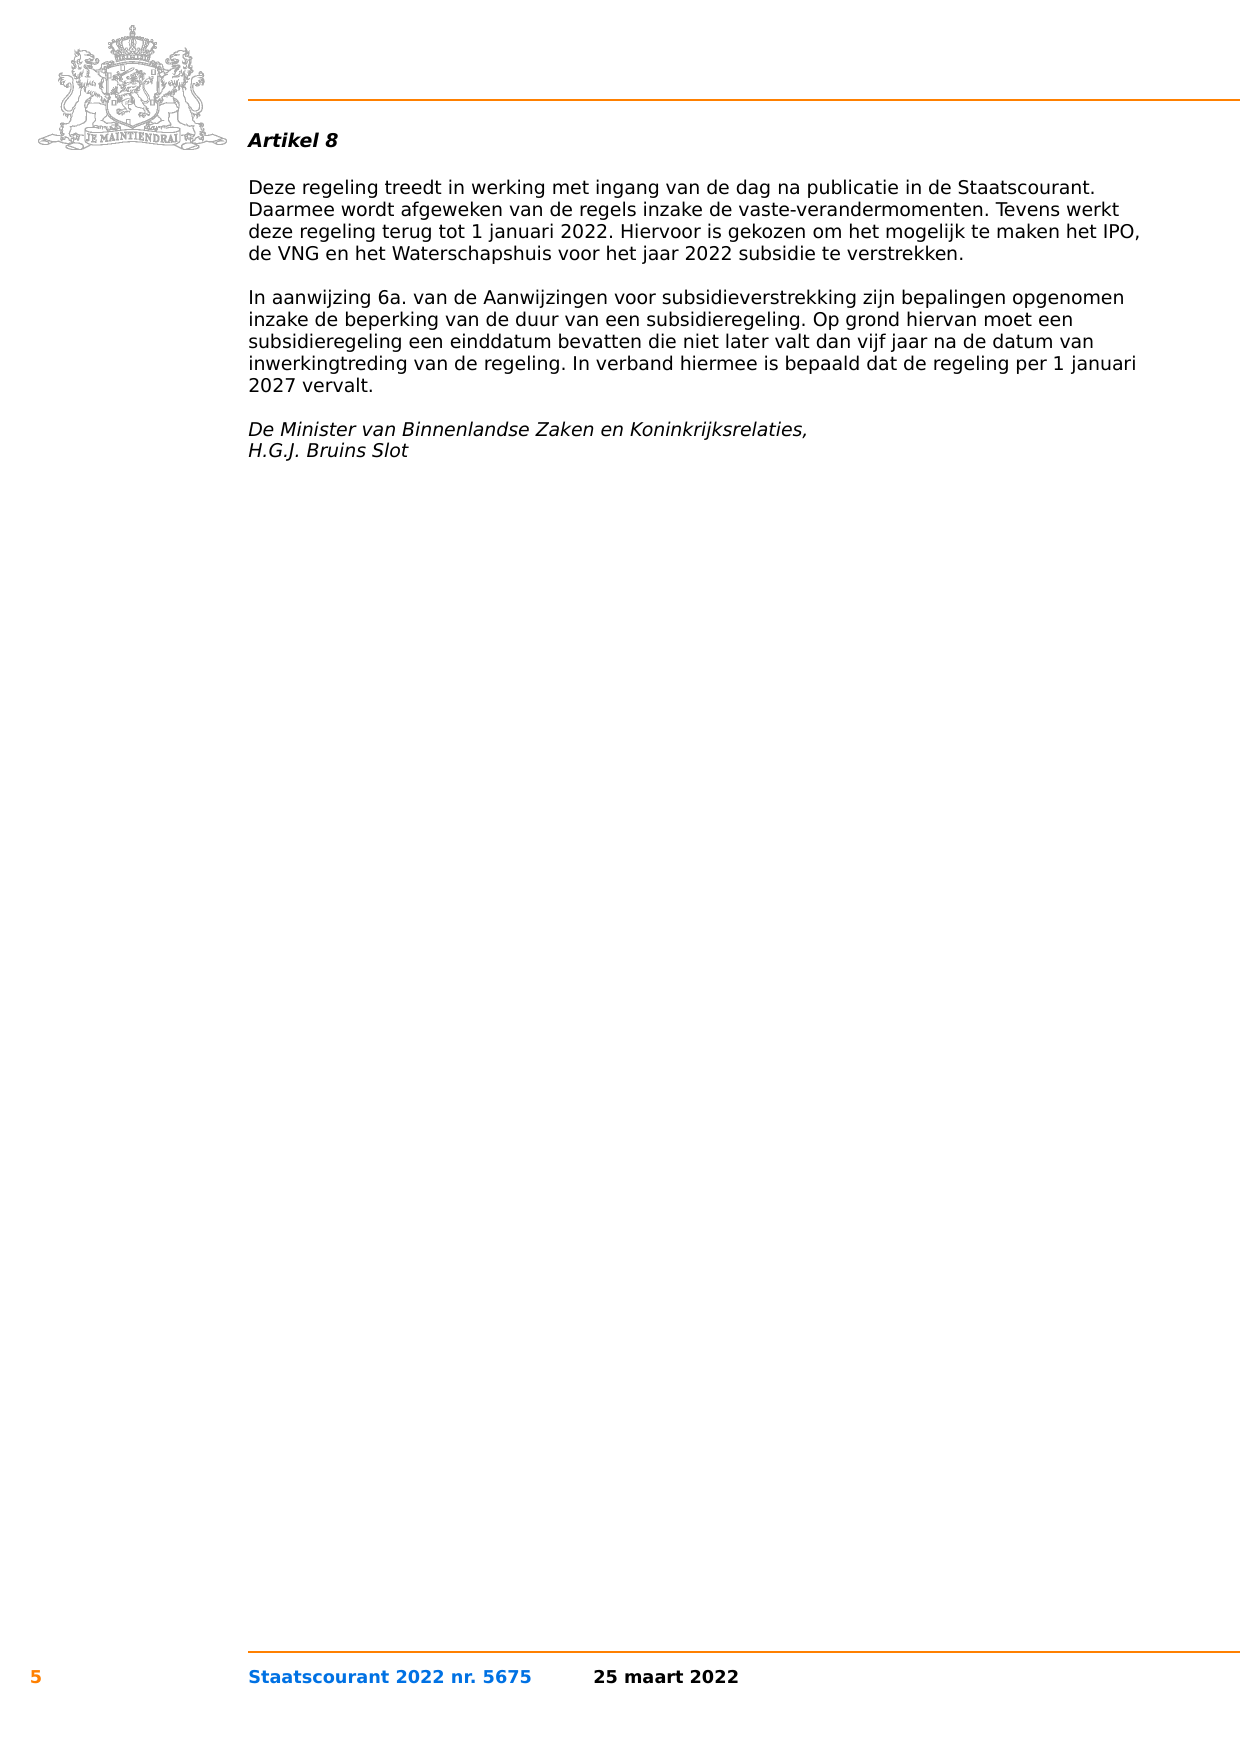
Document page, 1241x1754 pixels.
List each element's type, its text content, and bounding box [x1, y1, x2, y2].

text In aanwijzing 6a. van de Aanwijzingen voor subsidieverstrekking zijn bepalingen opgenomen inzake de beperking van de duur van een subsidieregeling. Op grond hiervan moet een subsidieregeling een einddatum bevatten die niet later valt dan vijf jaar na de datum van inwerkingtreding van de regeling. In verband hiermee is bepaald dat de regeling per 1 januari 2027 vervalt. [248, 287, 1163, 397]
text De Minister van Binnenlandse Zaken en Koninkrijksrelaties, H.G.J. Bruins Slot [248, 418, 1163, 462]
subtitle Artikel 8 [248, 130, 1163, 152]
picture [38, 25, 227, 150]
text Deze regeling treedt in werking met ingang van de dag na publicatie in de Staatscourant. Daarmee wordt afgeweken van de regels inzake de vaste-verandermomenten. Tevens werkt deze regeling terug tot 1 januari 2022. Hiervoor is gekozen om het mogelijk te maken het IPO, de VNG en het Waterschapshuis voor het jaar 2022 subsidie te verstrekken. [248, 177, 1163, 265]
